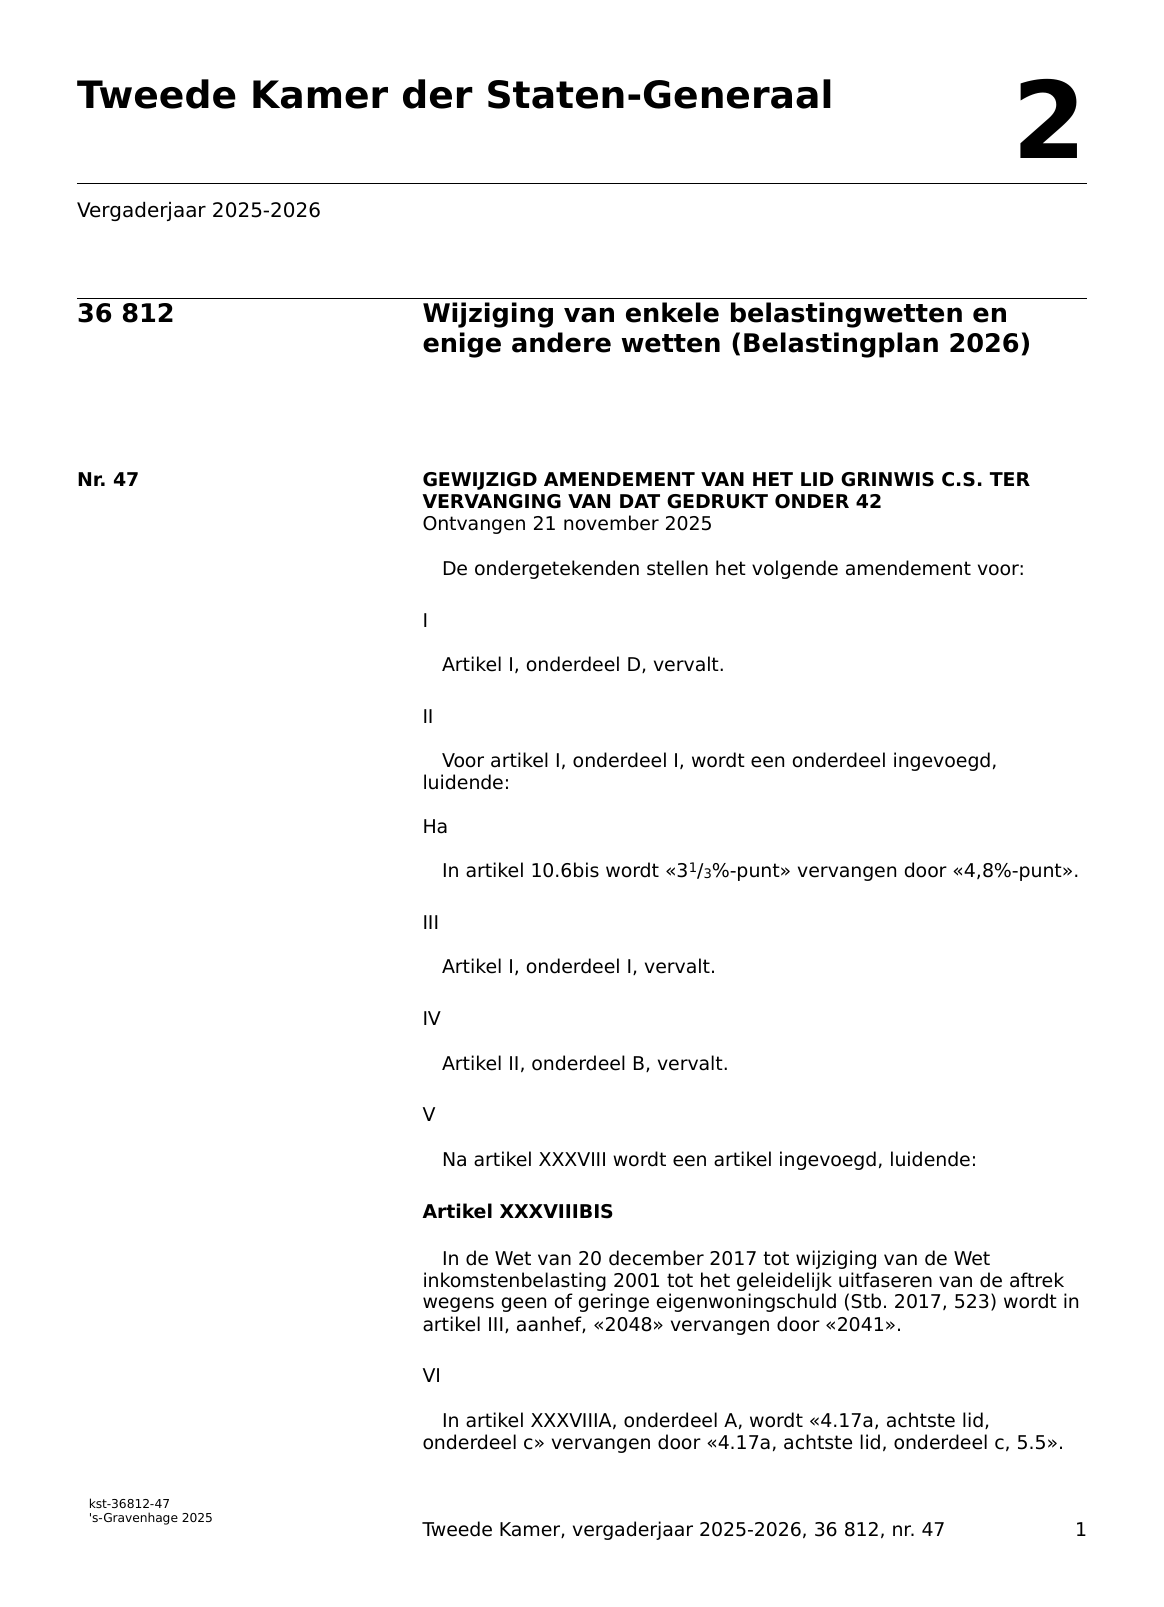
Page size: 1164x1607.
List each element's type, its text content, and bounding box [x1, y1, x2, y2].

text In de Wet van 20 december 2017 tot wijziging van de Wet inkomstenbelasting 2001 tot het geleidelijk uitfaseren van de aftrek wegens geen of geringe eigenwoningschuld (Stb. 2017, 523) wordt in artikel III, aanhef, «2048» vervangen door «2041». [422, 1247, 1087, 1335]
text Artikel I, onderdeel I, vervalt. [422, 956, 1087, 978]
text 's-Gravenhage 2025 [88, 1511, 323, 1525]
text In artikel 10.6bis wordt «31/3%-punt» vervangen door «4,8%-punt». [422, 860, 1087, 882]
table_header Tweede Kamer der Staten-Generaal [77, 59, 886, 183]
table_cell Vergaderjaar 2025-2026 [77, 184, 1087, 298]
subtitle VI [422, 1365, 1087, 1387]
subtitle 36 812 Wijziging van enkele belastingwetten en enige andere wetten (Belastingplan 2026) [77, 299, 1087, 358]
subtitle V [422, 1104, 1087, 1126]
text Ontvangen 21 november 2025 [422, 513, 1087, 535]
subtitle I [422, 609, 1087, 631]
subtitle II [422, 706, 1087, 728]
table_header 2 [886, 59, 1087, 183]
text De ondergetekenden stellen het volgende amendement voor: [422, 557, 1087, 579]
text Artikel I, onderdeel D, vervalt. [422, 654, 1087, 676]
text In artikel XXXVIIIA, onderdeel A, wordt «4.17a, achtste lid, onderdeel c» vervangen door «4.17a, achtste lid, onderdeel c, 5.5». [422, 1409, 1087, 1453]
text Ha [422, 816, 1087, 838]
subtitle Nr. 47 GEWIJZIGD AMENDEMENT VAN HET LID GRINWIS C.S. TER VERVANGING VAN DAT GEDRUKT ONDER 42 [77, 469, 1087, 513]
text Artikel II, onderdeel B, vervalt. [422, 1052, 1087, 1074]
text kst-36812-47 [88, 1497, 323, 1511]
subtitle III [422, 912, 1087, 934]
text Na artikel XXXVIII wordt een artikel ingevoegd, luidende: [422, 1148, 1087, 1171]
subtitle IV [422, 1008, 1087, 1030]
subtitle Artikel XXXVIIIBIS [422, 1201, 1087, 1222]
text Voor artikel I, onderdeel I, wordt een onderdeel ingevoegd, luidende: [422, 750, 1087, 794]
